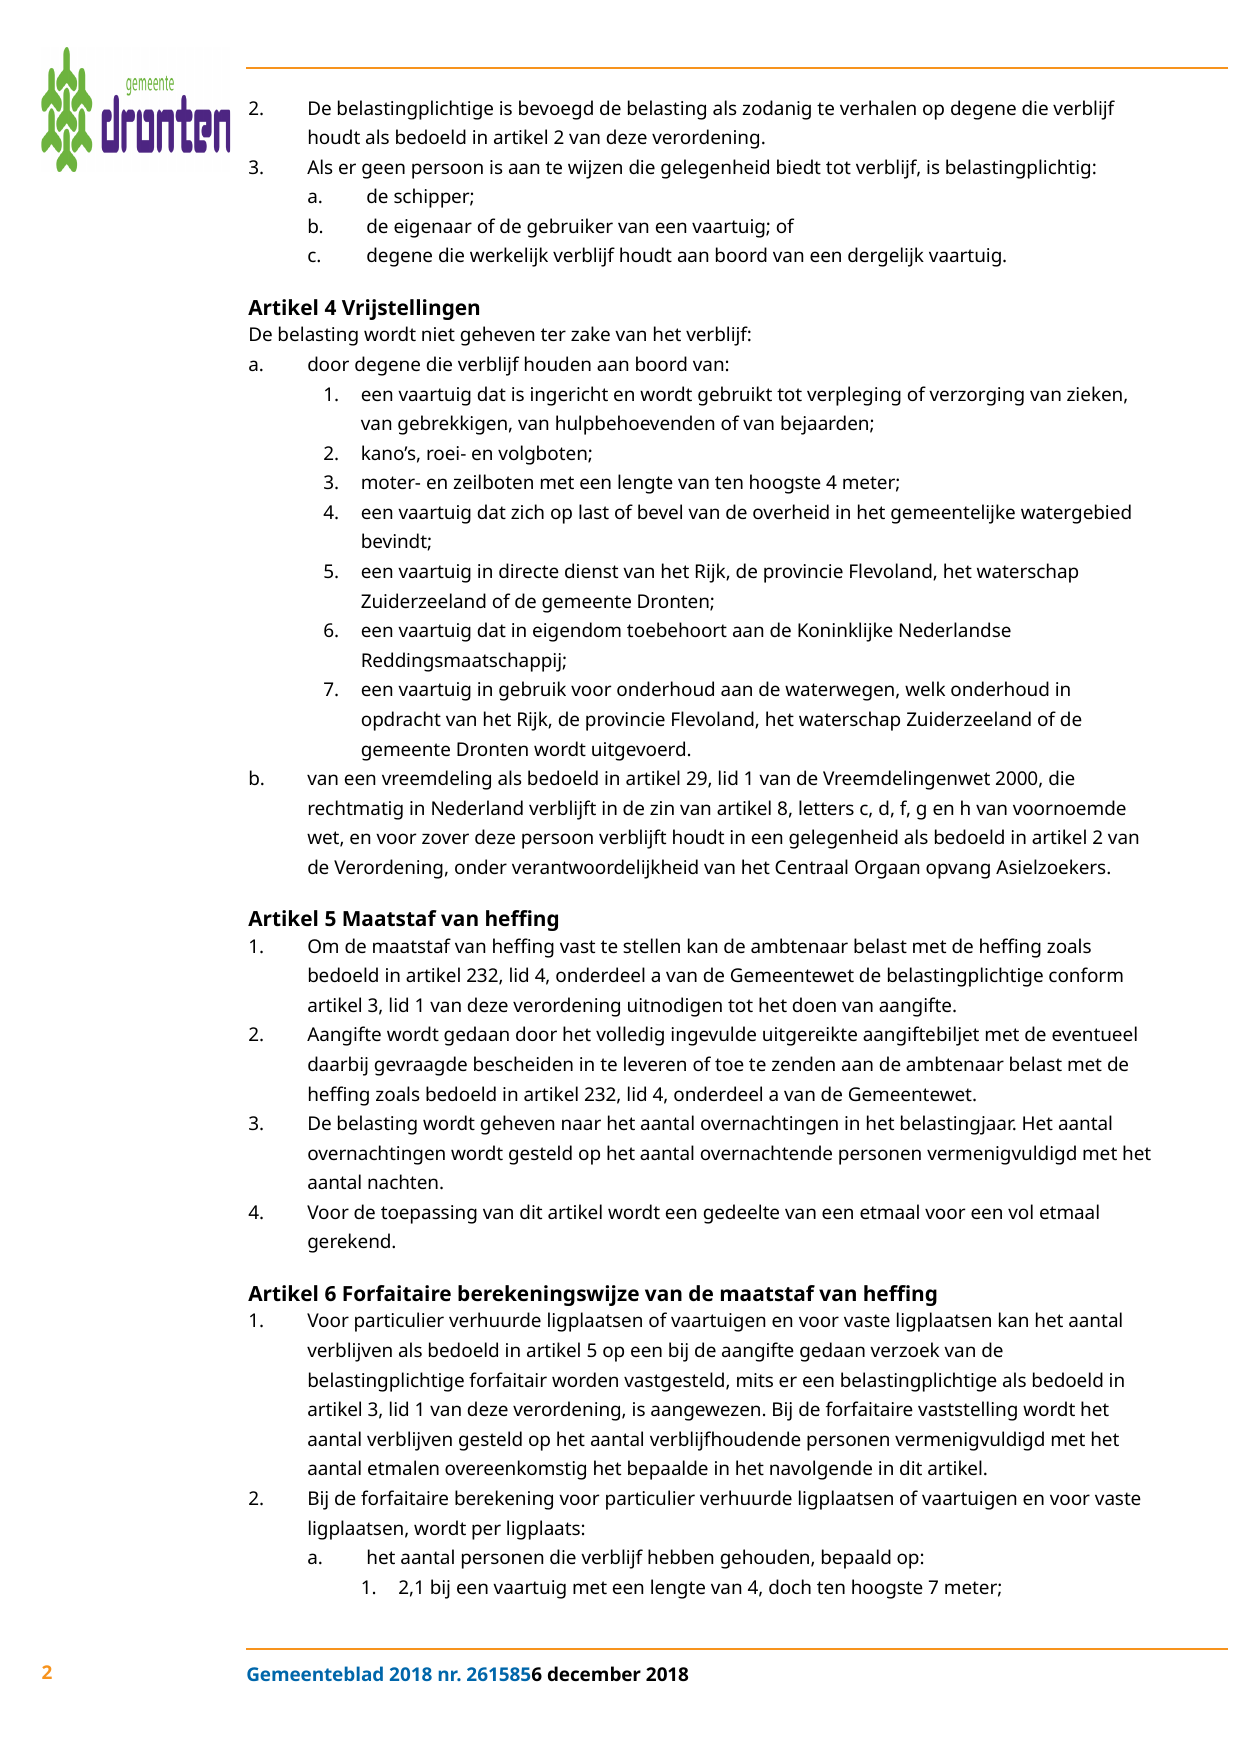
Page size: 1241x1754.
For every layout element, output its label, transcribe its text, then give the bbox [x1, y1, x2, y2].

list Om de maatstaf van heffing vast te stellen kan de ambtenaar belast met de heffing zoals bedoeld in artikel 232, lid 4, onderdeel a van de Gemeentewet de belastingplichtige conform artikel 3, lid 1 van deze verordening uitnodigen tot het doen van aangifte. [248, 933, 1152, 1018]
list de eigenaar of de gebruiker van een vaartuig; of [307, 213, 1152, 239]
text Artikel 5 Maatstaf van heffing [248, 904, 1152, 933]
list 2,1 bij een vaartuig met een lengte van 4, doch ten hoogste 7 meter; [361, 1574, 1152, 1599]
list Voor particulier verhuurde ligplaatsen of vaartuigen en voor vaste ligplaatsen kan het aantal verblijven als bedoeld in artikel 5 op een bij de aangifte gedaan verzoek van de belastingplichtige forfaitair worden vastgesteld, mits er een belastingplichtige als bedoeld in artikel 3, lid 1 van deze verordening, is aangewezen. Bij de forfaitaire vaststelling wordt het aantal verblijven gesteld op het aantal verblijfhoudende personen vermenigvuldigd met het aantal etmalen overeenkomstig het bepaalde in het navolgende in dit artikel. [248, 1308, 1152, 1481]
list moter- en zeilboten met een lengte van ten hoogste 4 meter; [323, 469, 1152, 495]
list door degene die verblijf houden aan boord van: [248, 351, 1152, 377]
text Artikel 4 Vrijstellingen [248, 293, 1152, 322]
list Voor de toepassing van dit artikel wordt een gedeelte van een etmaal voor een vol etmaal gerekend. [248, 1199, 1152, 1254]
text De belasting wordt niet geheven ter zake van het verblijf: [248, 322, 1152, 347]
list kano’s, roei- en volgboten; [323, 440, 1152, 466]
list De belasting wordt geheven naar het aantal overnachtingen in het belastingjaar. Het aantal overnachtingen wordt gesteld op het aantal overnachtende personen vermenigvuldigd met het aantal nachten. [248, 1110, 1152, 1195]
list een vaartuig in directe dienst van het Rijk, de provincie Flevoland, het waterschap Zuiderzeeland of de gemeente Dronten; [323, 558, 1152, 613]
list Als er geen persoon is aan te wijzen die gelegenheid biedt tot verblijf, is belastingplichtig: [248, 154, 1152, 180]
list Aangifte wordt gedaan door het volledig ingevulde uitgereikte aangiftebiljet met de eventueel daarbij gevraagde bescheiden in te leveren of toe te zenden aan de ambtenaar belast met de heffing zoals bedoeld in artikel 232, lid 4, onderdeel a van de Gemeentewet. [248, 1022, 1152, 1107]
list de schipper; [307, 183, 1152, 209]
list het aantal personen die verblijf hebben gehouden, bepaald op: [307, 1544, 1152, 1570]
list een vaartuig dat zich op last of bevel van de overheid in het gemeentelijke watergebied bevindt; [323, 499, 1152, 554]
list De belastingplichtige is bevoegd de belasting als zodanig te verhalen op degene die verblijf houdt als bedoeld in artikel 2 van deze verordening. [248, 95, 1152, 150]
list een vaartuig dat is ingericht en wordt gebruikt tot verpleging of verzorging van zieken, van gebrekkigen, van hulpbehoevenden of van bejaarden; [323, 381, 1152, 436]
list Bij de forfaitaire berekening voor particulier verhuurde ligplaatsen of vaartuigen en voor vaste ligplaatsen, wordt per ligplaats: [248, 1485, 1152, 1540]
list van een vreemdeling als bedoeld in artikel 29, lid 1 van de Vreemdelingenwet 2000, die rechtmatig in Nederland verblijft in de zin van artikel 8, letters c, d, f, g en h van voornoemde wet, en voor zover deze persoon verblijft houdt in een gelegenheid als bedoeld in artikel 2 van de Verordening, onder verantwoordelijkheid van het Centraal Orgaan opvang Asielzoekers. [248, 765, 1152, 880]
picture [41, 47, 231, 172]
list degene die werkelijk verblijf houdt aan boord van een dergelijk vaartuig. [307, 243, 1152, 268]
text Artikel 6 Forfaitaire berekeningswijze van de maatstaf van heffing [248, 1279, 1152, 1308]
list een vaartuig in gebruik voor onderhoud aan de waterwegen, welk onderhoud in opdracht van het Rijk, de provincie Flevoland, het waterschap Zuiderzeeland of de gemeente Dronten wordt uitgevoerd. [323, 677, 1152, 761]
list een vaartuig dat in eigendom toebehoort aan de Koninklijke Nederlandse Reddingsmaatschappij; [323, 617, 1152, 673]
